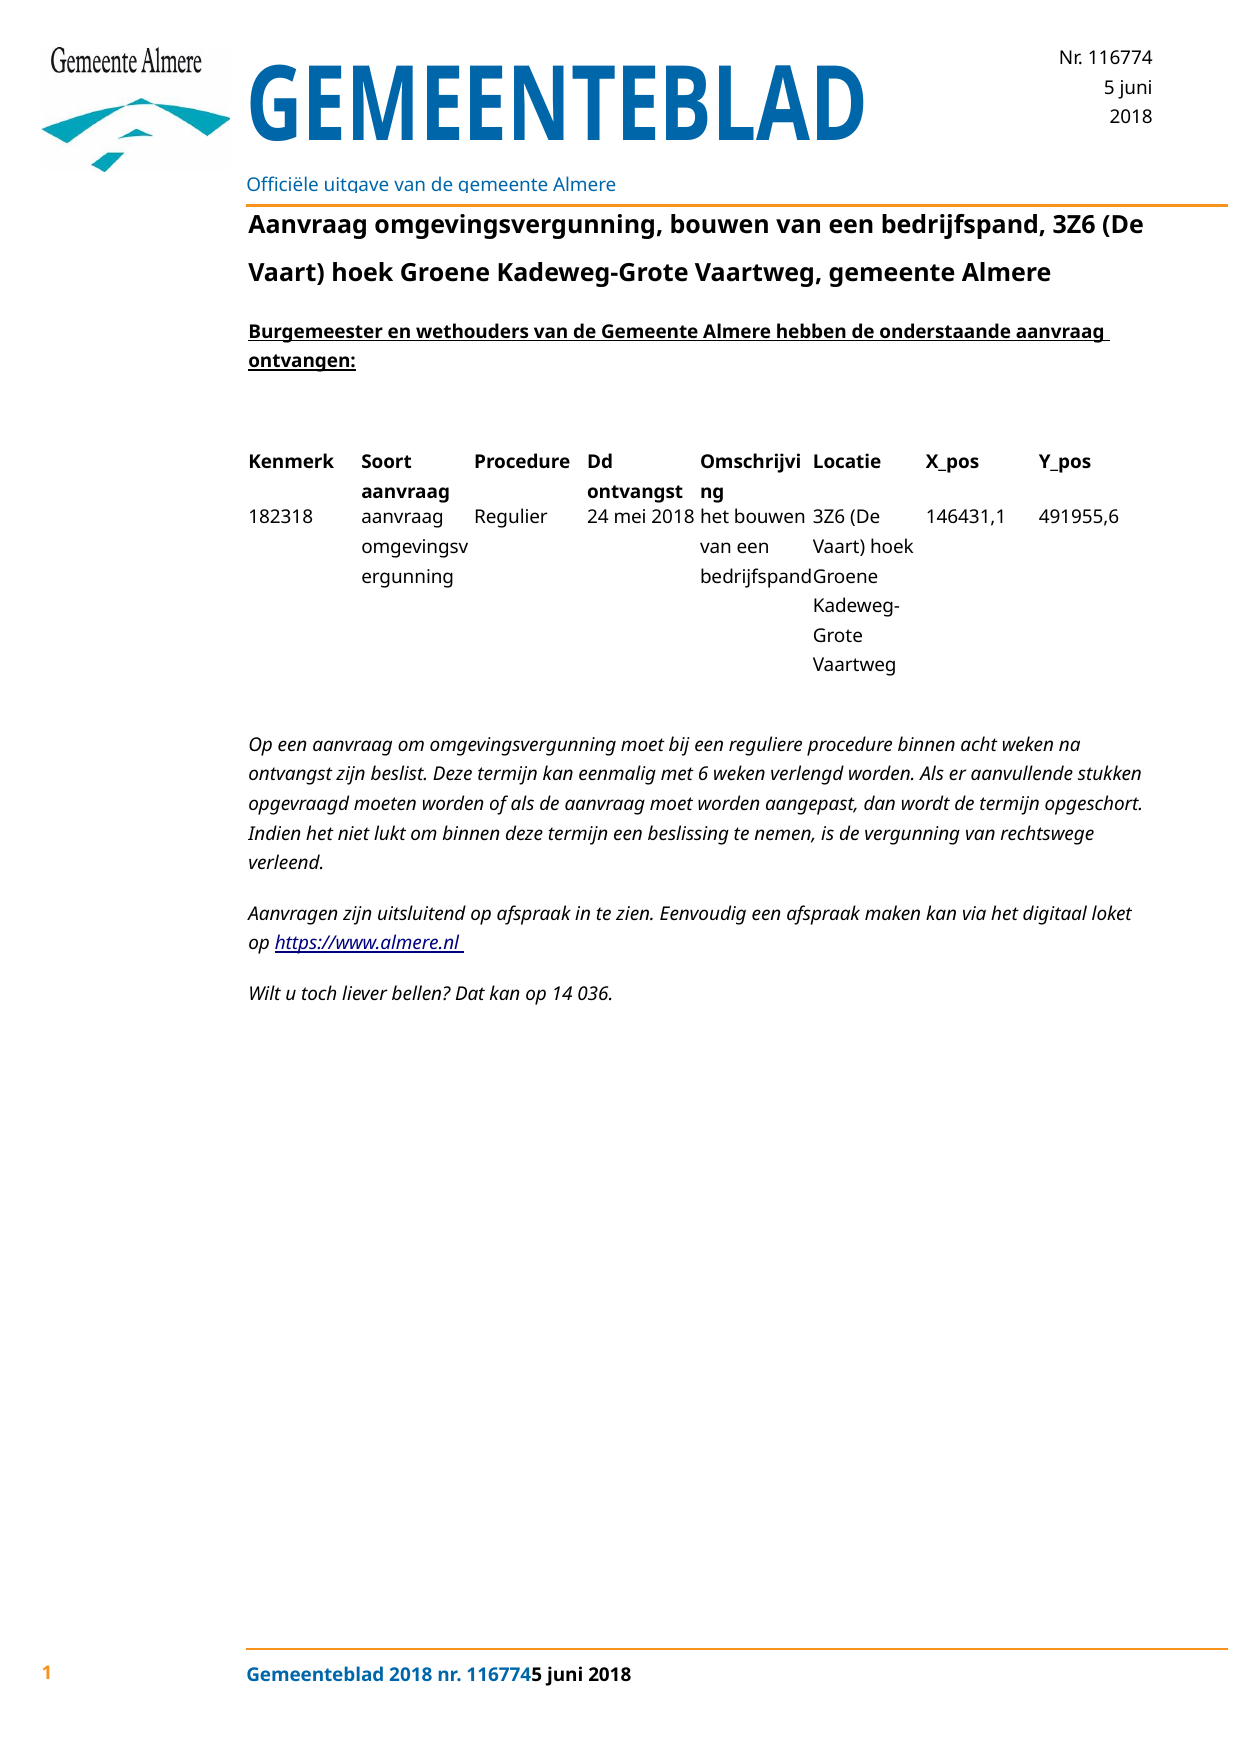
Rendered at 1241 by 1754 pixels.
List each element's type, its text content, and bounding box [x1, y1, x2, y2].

table_cell 182318 [248, 504, 361, 677]
table_header Dd ontvangst [587, 449, 700, 504]
table_header Y_pos [1039, 449, 1152, 504]
text Op een aanvraag om omgevingsvergunning moet bij een reguliere procedure binnen acht weken na ontvangst zijn beslist. Deze termijn kan eenmalig met 6 weken verlengd worden. Als er aanvullende stukken opgevraagd moeten worden of als de aanvraag moet worden aangepast, dan wordt de termijn opgeschort. Indien het niet lukt om binnen deze termijn een beslissing te nemen, is de vergunning van rechtswege verleend. [248, 731, 1152, 875]
table_header Kenmerk [248, 449, 361, 504]
table_header Locatie [813, 449, 926, 504]
text Burgemeester en wethouders van de Gemeente Almere hebben de onderstaande aanvraag ontvangen: [248, 318, 1152, 373]
table_cell 146431,1 [926, 504, 1038, 677]
picture [41, 47, 231, 172]
table_cell 24 mei 2018 [587, 504, 700, 677]
table_cell Regulier [474, 504, 587, 677]
text Aanvraag omgevingsvergunning, bouwen van een bedrijfspand, 3Z6 (De Vaart) hoek Groene Kadeweg-Grote Vaartweg, gemeente Almere [248, 207, 1152, 288]
table_cell het bouwen van een bedrijfspand [700, 504, 813, 677]
table_cell 3Z6 (De Vaart) hoek Groene Kadeweg-Grote Vaartweg [813, 504, 926, 677]
text Wilt u toch liever bellen? Dat kan op 14 036. [248, 980, 1152, 1006]
table_header Procedure [474, 449, 587, 504]
table_cell 491955,6 [1039, 504, 1152, 677]
table_cell aanvraag omgevingsvergunning [361, 504, 474, 677]
table_header Omschrijving [700, 449, 813, 504]
table_header X_pos [926, 449, 1038, 504]
table_header Soort aanvraag [361, 449, 474, 504]
text Aanvragen zijn uitsluitend op afspraak in te zien. Eenvoudig een afspraak maken kan via het digitaal loket op https://www.almere.nl [248, 900, 1152, 955]
